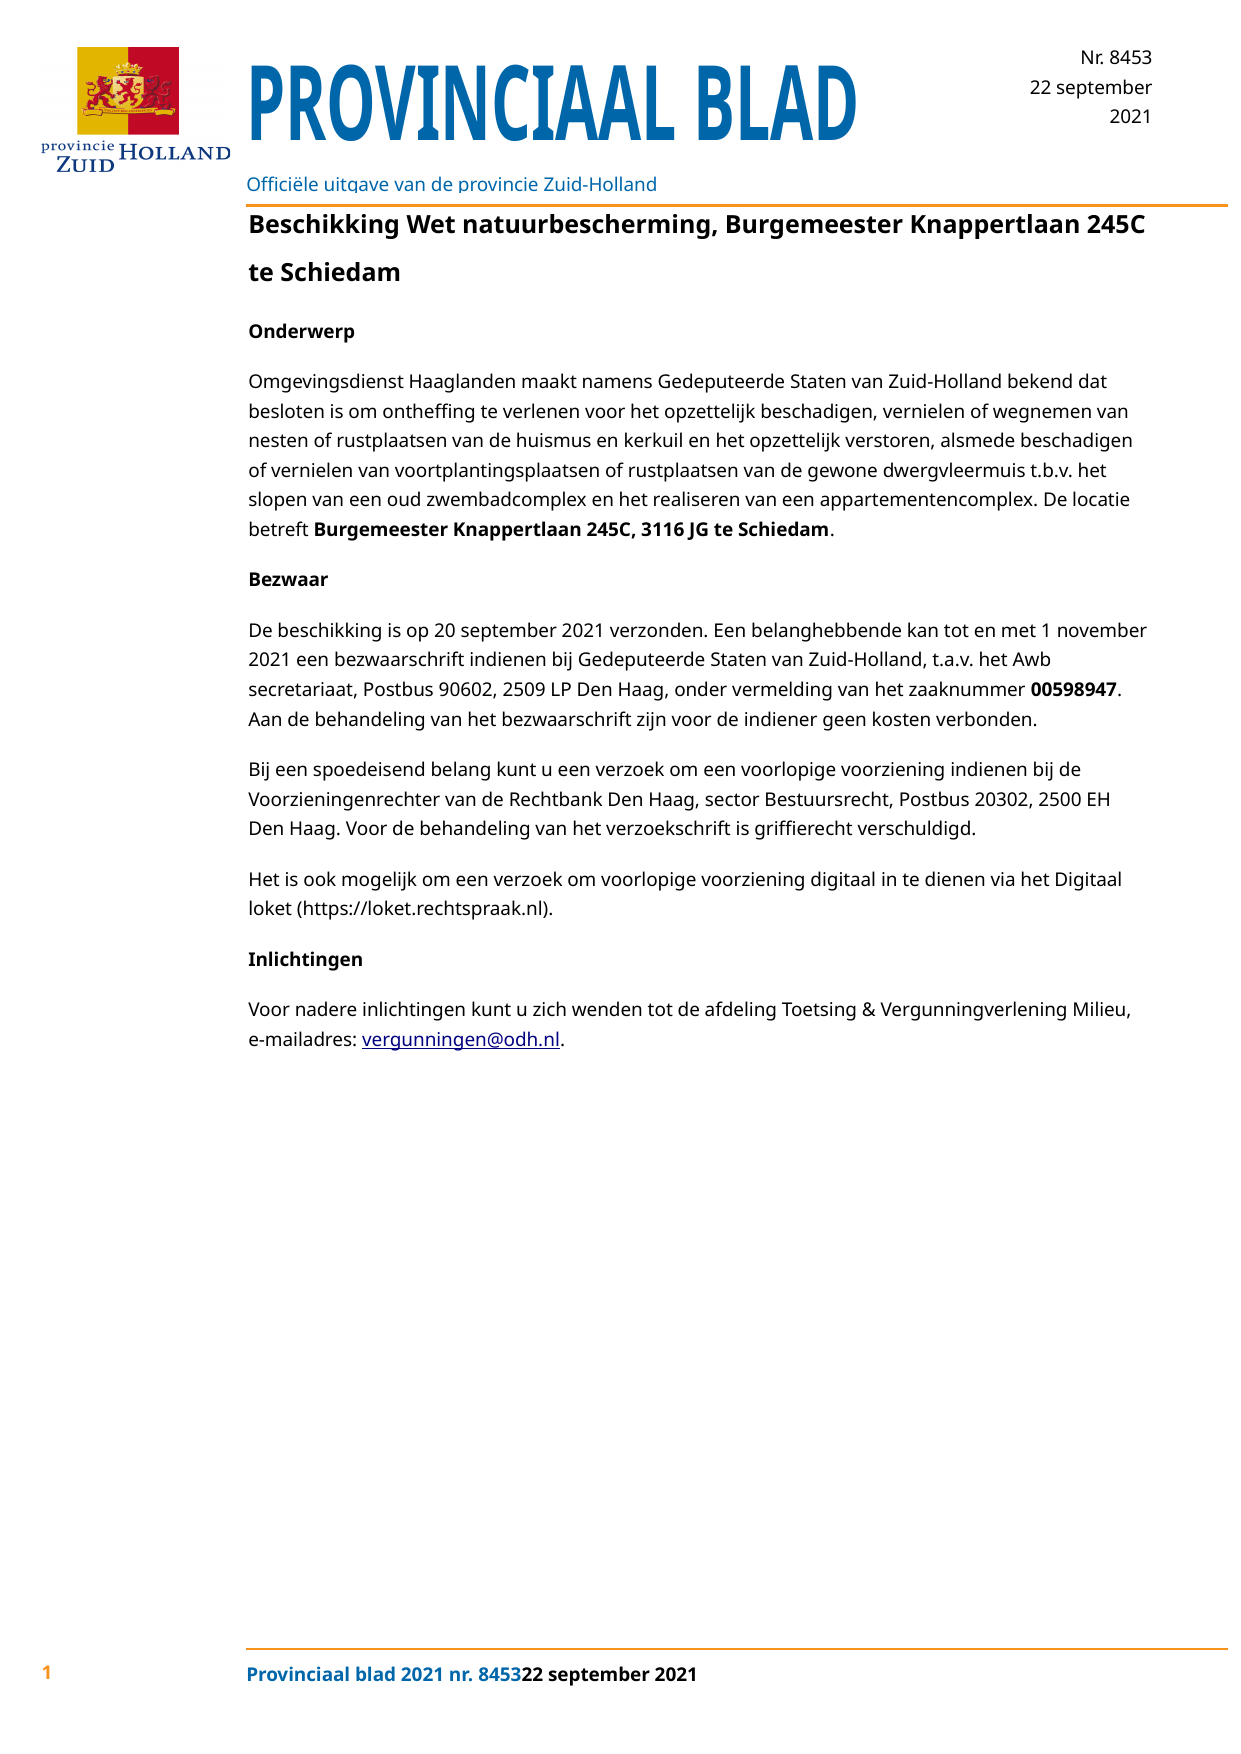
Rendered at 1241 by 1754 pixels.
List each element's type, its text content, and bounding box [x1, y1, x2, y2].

text Onderwerp [248, 318, 1152, 344]
text Omgevingsdienst Haaglanden maakt namens Gedeputeerde Staten van Zuid-Holland bekend dat besloten is om ontheffing te verlenen voor het opzettelijk beschadigen, vernielen of wegnemen van nesten of rustplaatsen van de huismus en kerkuil en het opzettelijk verstoren, alsmede beschadigen of vernielen van voortplantingsplaatsen of rustplaatsen van de gewone dwergvleermuis t.b.v. het slopen van een oud zwembadcomplex en het realiseren van een appartementencomplex. De locatie betreft Burgemeester Knappertlaan 245C, 3116 JG te Schiedam. [248, 368, 1152, 542]
text De beschikking is op 20 september 2021 verzonden. Een belanghebbende kan tot en met 1 november 2021 een bezwaarschrift indienen bij Gedeputeerde Staten van Zuid-Holland, t.a.v. het Awb secretariaat, Postbus 90602, 2509 LP Den Haag, onder vermelding van het zaaknummer 00598947. Aan de behandeling van het bezwaarschrift zijn voor de indiener geen kosten verbonden. [248, 617, 1152, 732]
text Inlichtingen [248, 946, 1152, 972]
text Het is ook mogelijk om een verzoek om voorlopige voorziening digitaal in te dienen via het Digitaal loket (https://loket.rechtspraak.nl). [248, 866, 1152, 921]
text Beschikking Wet natuurbescherming, Burgemeester Knappertlaan 245C te Schiedam [248, 207, 1152, 288]
picture [41, 47, 231, 172]
text Voor nadere inlichtingen kunt u zich wenden tot de afdeling Toetsing & Vergunningverlening Milieu, e-mailadres: vergunningen@odh.nl. [248, 996, 1152, 1052]
text Bezwaar [248, 567, 1152, 592]
text Bij een spoedeisend belang kunt u een verzoek om een voorlopige voorziening indienen bij de Voorzieningenrechter van de Rechtbank Den Haag, sector Bestuursrecht, Postbus 20302, 2500 EH Den Haag. Voor de behandeling van het verzoekschrift is griffierecht verschuldigd. [248, 756, 1152, 841]
